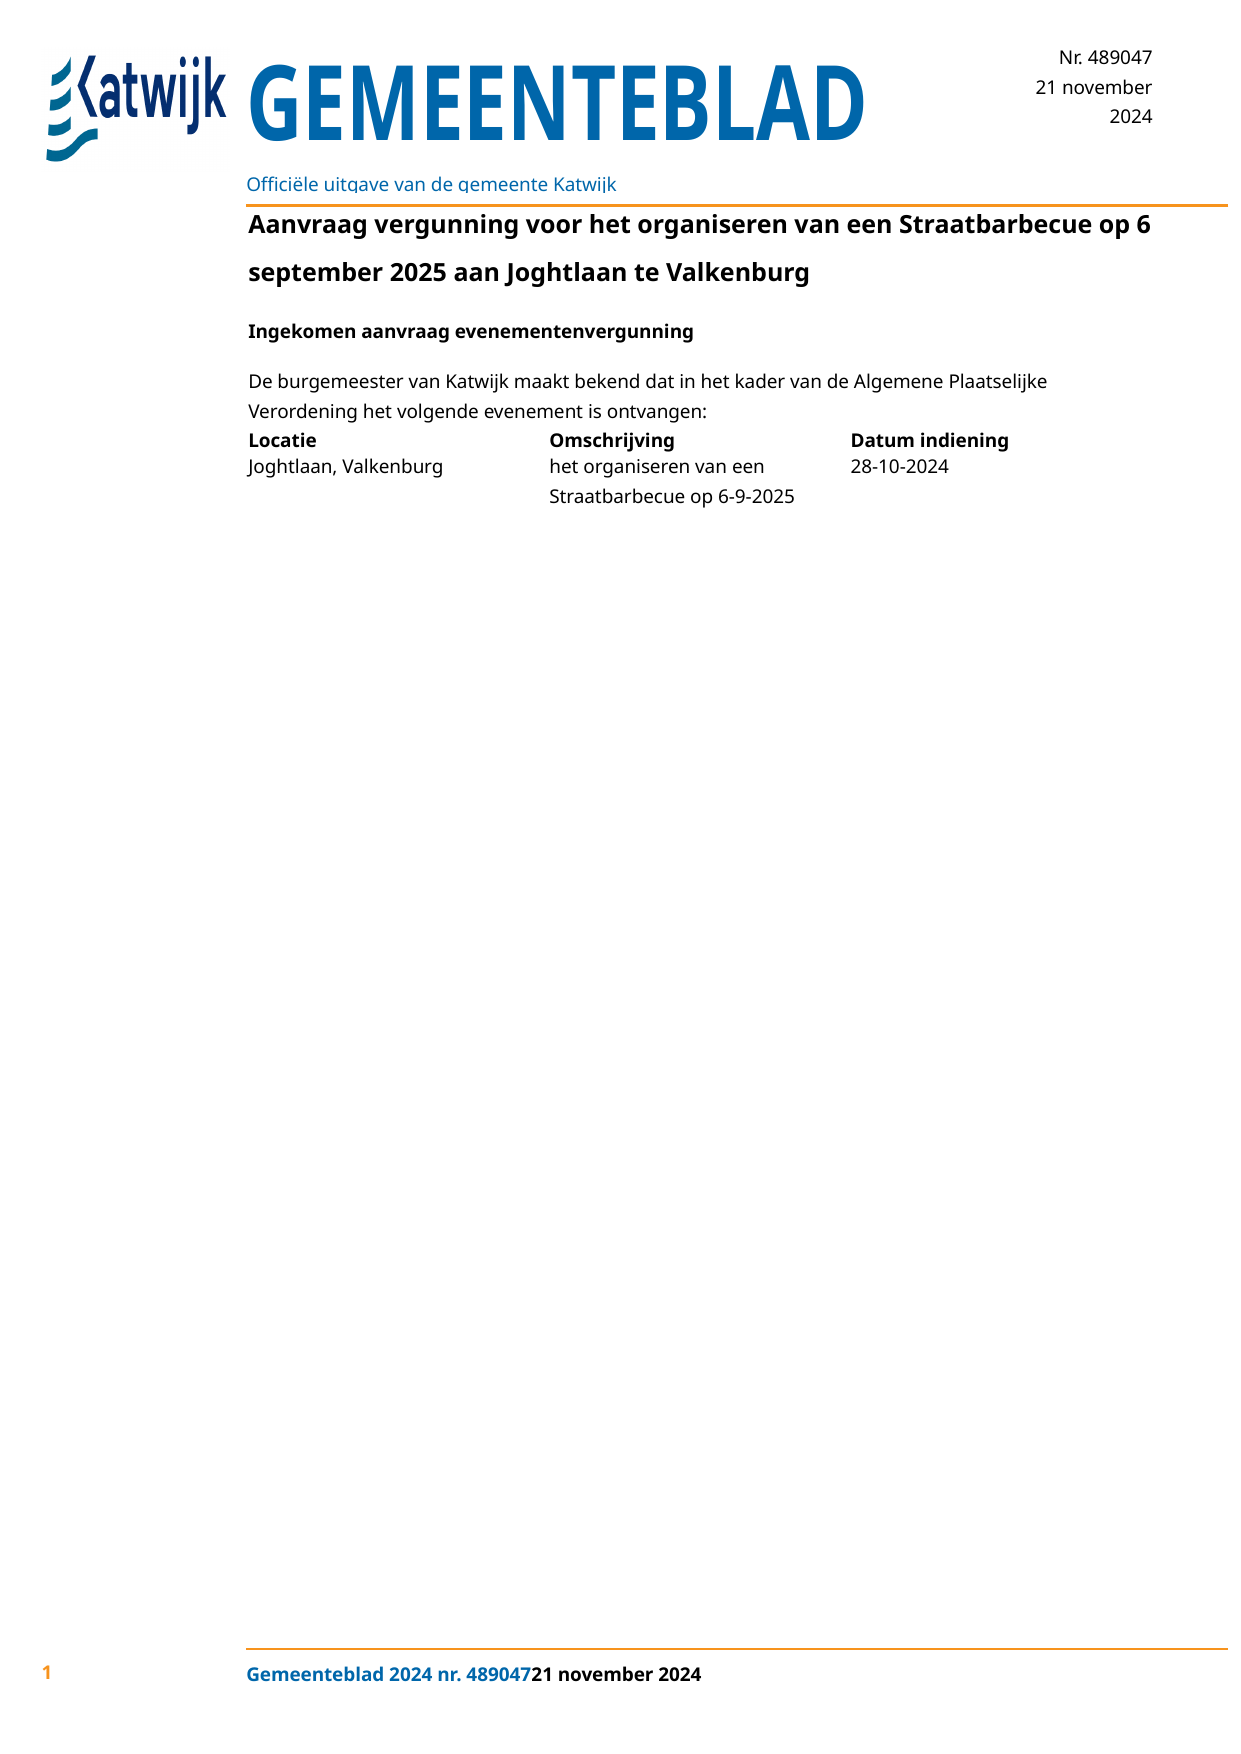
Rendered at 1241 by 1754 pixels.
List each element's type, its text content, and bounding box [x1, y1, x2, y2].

table_cell Joghtlaan, Valkenburg [248, 453, 549, 509]
table_cell het organiseren van een Straatbarbecue op 6-9-2025 [549, 453, 850, 509]
table_header Locatie [248, 428, 549, 453]
text Ingekomen aanvraag evenementenvergunning [248, 318, 1152, 344]
table_header Omschrijving [549, 428, 850, 453]
table_header Datum indiening [850, 428, 1152, 453]
picture [41, 47, 231, 172]
table_cell 28-10-2024 [850, 453, 1152, 509]
text De burgemeester van Katwijk maakt bekend dat in het kader van de Algemene Plaatselijke Verordening het volgende evenement is ontvangen: [248, 368, 1152, 424]
text Aanvraag vergunning voor het organiseren van een Straatbarbecue op 6 september 2025 aan Joghtlaan te Valkenburg [248, 207, 1152, 288]
